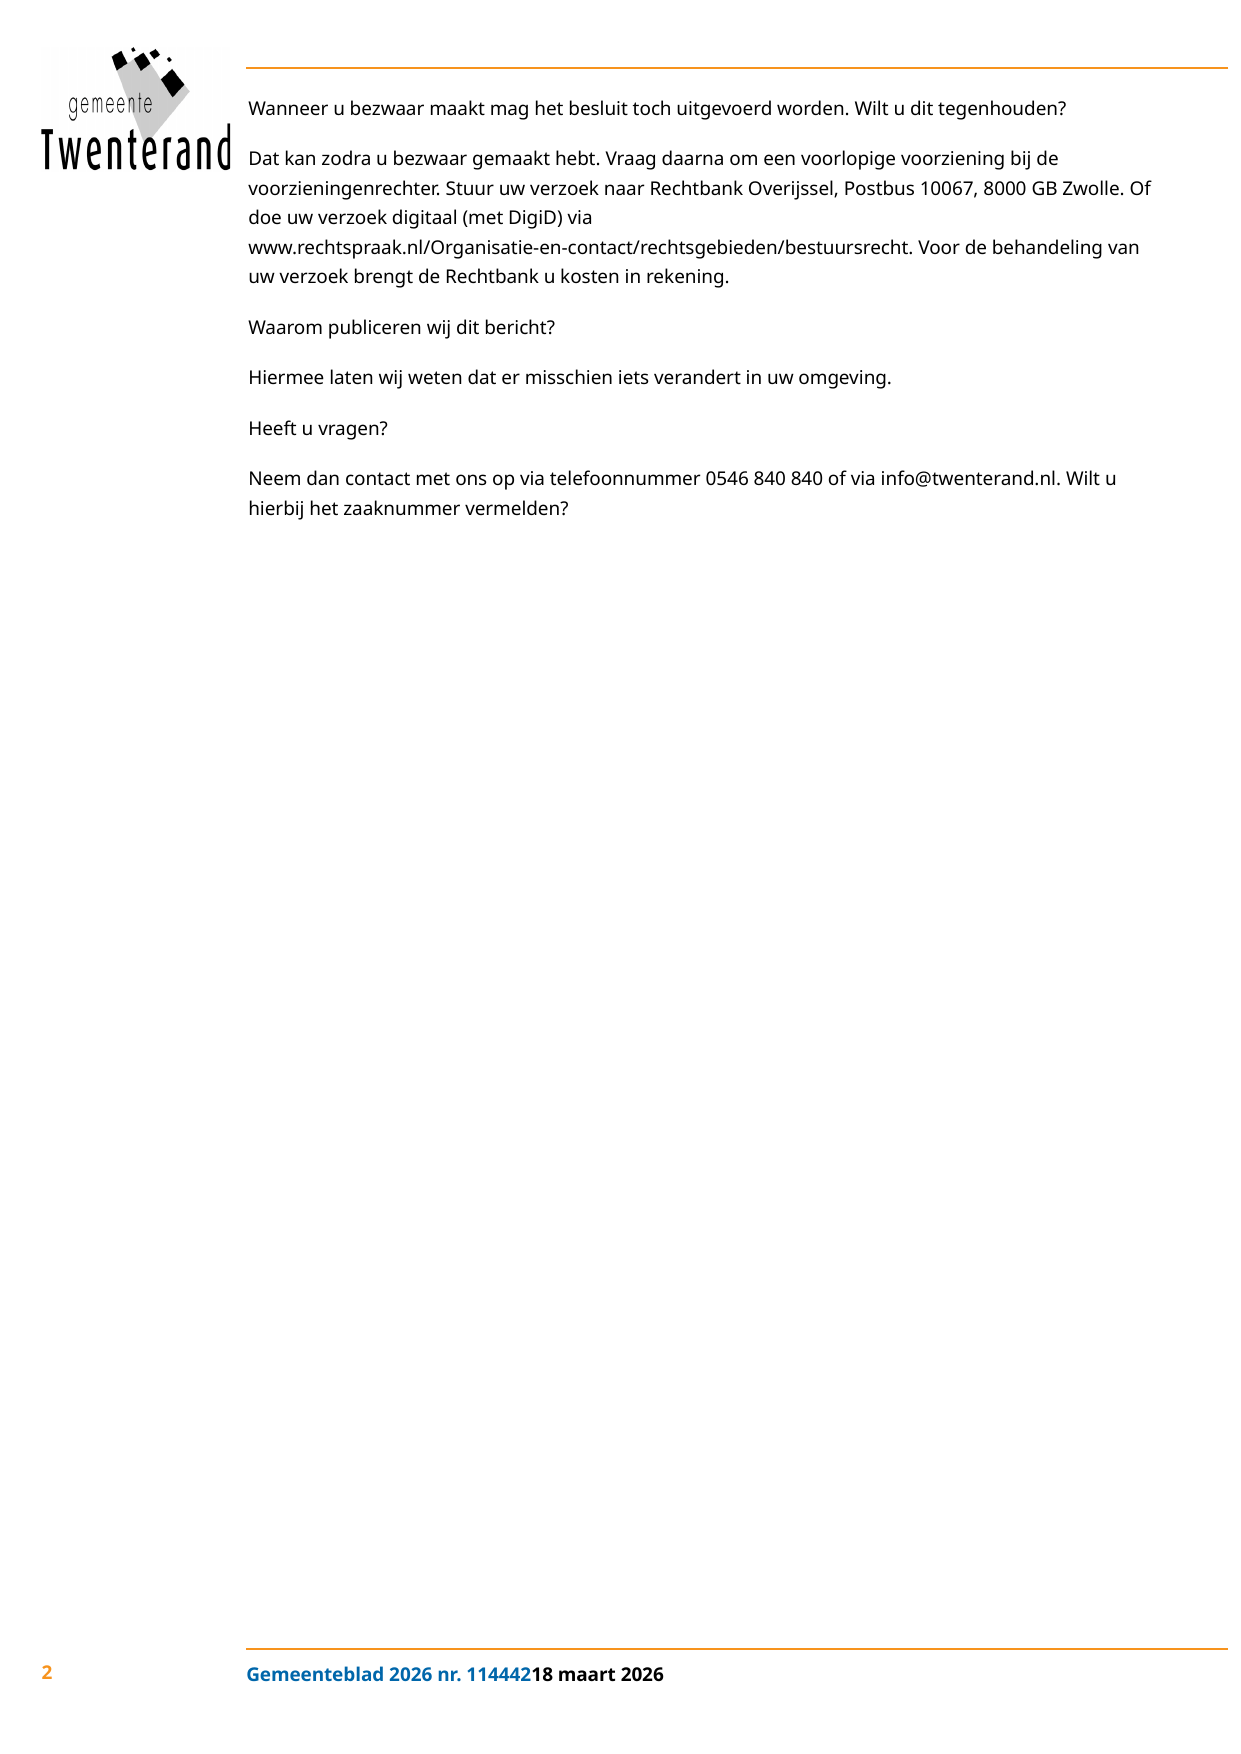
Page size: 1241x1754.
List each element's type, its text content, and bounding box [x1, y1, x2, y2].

text Heeft u vragen? [248, 415, 1152, 441]
text Wanneer u bezwaar maakt mag het besluit toch uitgevoerd worden. Wilt u dit tegenhouden? [248, 95, 1152, 121]
text Waarom publiceren wij dit bericht? [248, 314, 1152, 340]
text Hiermee laten wij weten dat er misschien iets verandert in uw omgeving. [248, 364, 1152, 390]
picture [41, 47, 231, 172]
text Dat kan zodra u bezwaar gemaakt hebt. Vraag daarna om een voorlopige voorziening bij de voorzieningenrechter. Stuur uw verzoek naar Rechtbank Overijssel, Postbus 10067, 8000 GB Zwolle. Of doe uw verzoek digitaal (met DigiD) via www.rechtspraak.nl/Organisatie-en-contact/rechtsgebieden/bestuursrecht. Voor de behandeling van uw verzoek brengt de Rechtbank u kosten in rekening. [248, 145, 1152, 289]
text Neem dan contact met ons op via telefoonnummer 0546 840 840 of via info@twenterand.nl. Wilt u hierbij het zaaknummer vermelden? [248, 465, 1152, 521]
